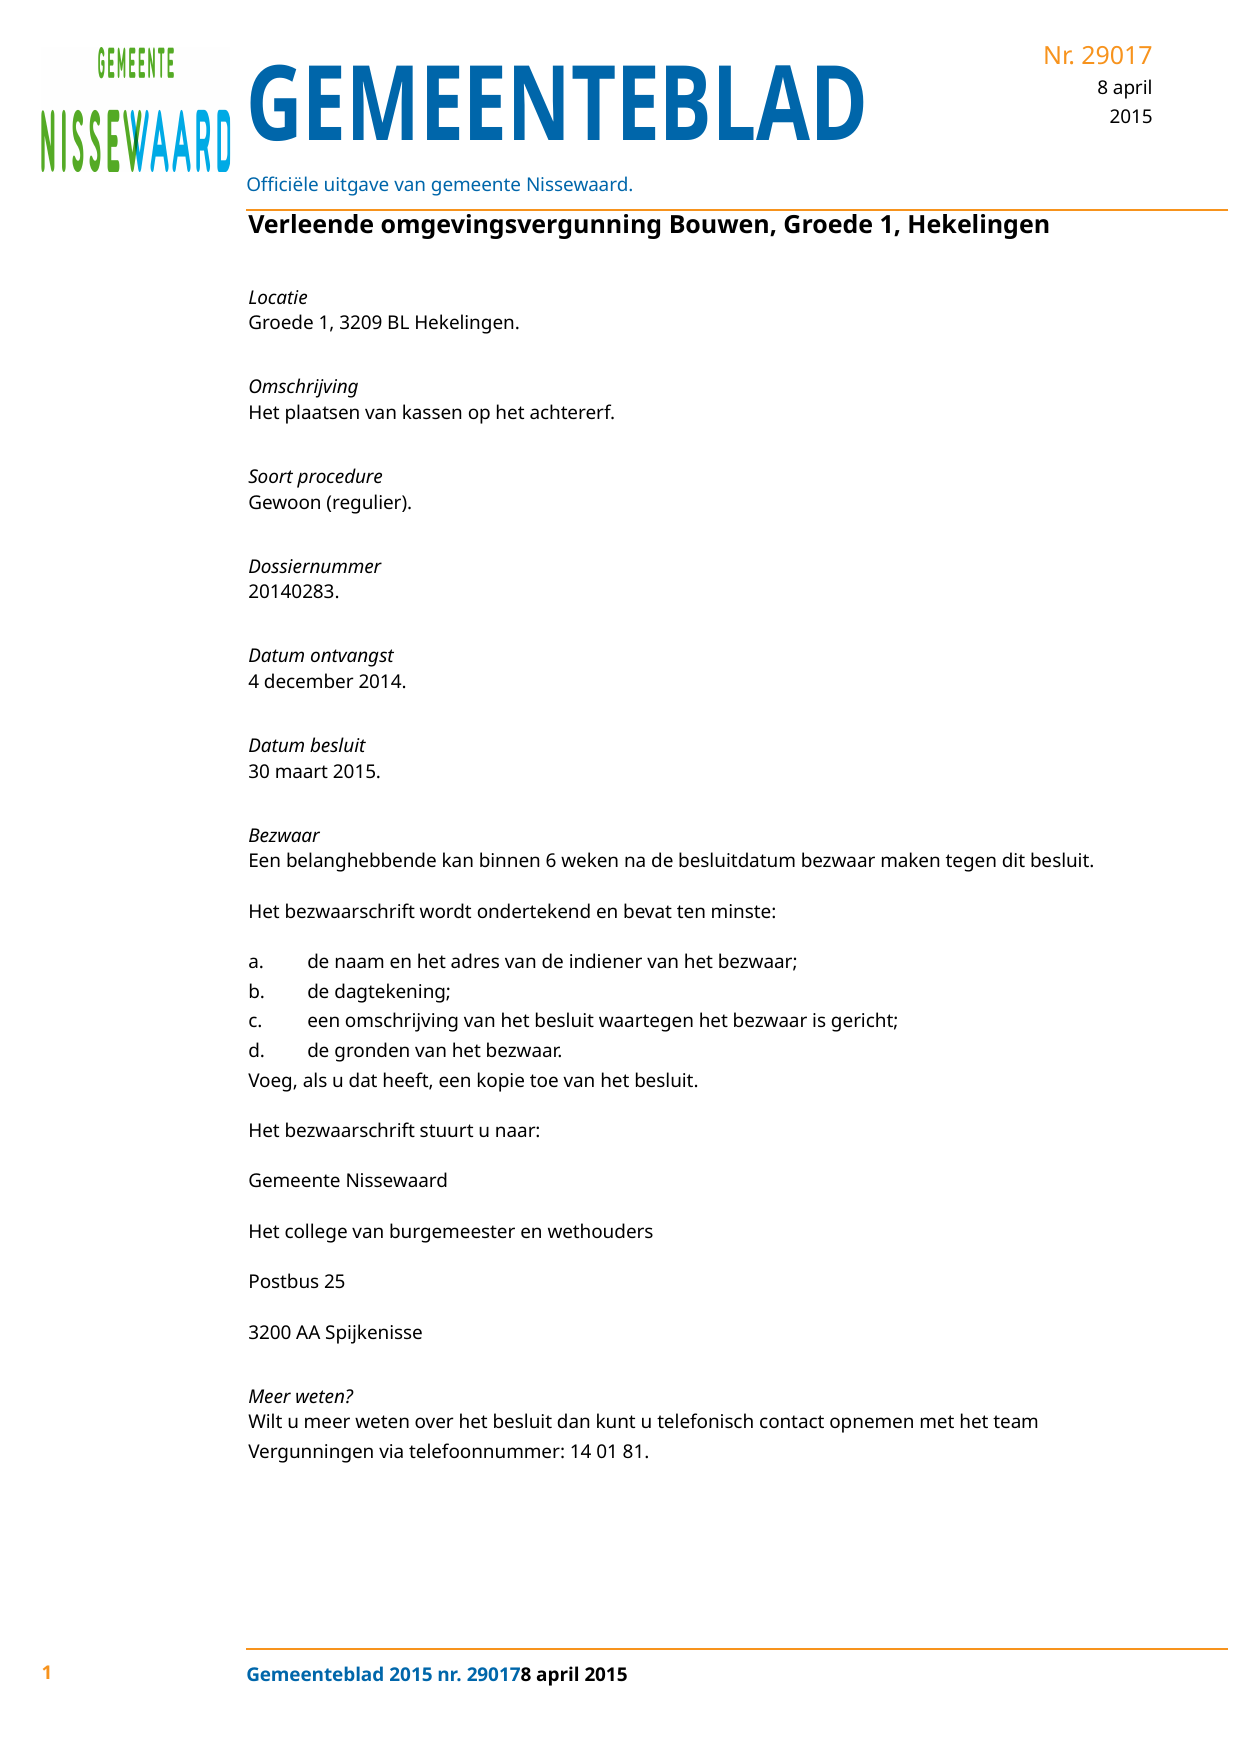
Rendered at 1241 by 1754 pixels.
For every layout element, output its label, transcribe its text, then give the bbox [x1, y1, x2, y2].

text Datum besluit [248, 732, 1152, 758]
text Datum ontvangst [248, 643, 1152, 668]
text Het plaatsen van kassen op het achtererf. [248, 399, 1152, 425]
text Gemeente Nissewaard [248, 1168, 1152, 1193]
text Verleende omgevingsvergunning Bouwen, Groede 1, Hekelingen [248, 211, 1152, 241]
text Het bezwaarschrift stuurt u naar: [248, 1117, 1152, 1143]
picture [154, 157, 165, 172]
list een omschrijving van het besluit waartegen het bezwaar is gericht; [248, 1008, 1152, 1033]
picture [176, 157, 187, 172]
text Groede 1, 3209 BL Hekelingen. [248, 309, 1152, 335]
text 3200 AA Spijkenisse [248, 1319, 1152, 1345]
text Gewoon (regulier). [248, 489, 1152, 515]
text Het bezwaarschrift wordt ondertekend en bevat ten minste: [248, 898, 1152, 924]
text Dossiernummer [248, 553, 1152, 579]
text Soort procedure [248, 463, 1152, 489]
picture [200, 151, 206, 172]
list de naam en het adres van de indiener van het bezwaar; [248, 948, 1152, 974]
text Voeg, als u dat heeft, een kopie toe van het besluit. [248, 1067, 1152, 1093]
list de gronden van het bezwaar. [248, 1037, 1152, 1063]
text 20140283. [248, 579, 1152, 604]
picture [41, 47, 231, 172]
picture [222, 122, 227, 160]
text Omschrijving [248, 373, 1152, 399]
text Meer weten? [248, 1383, 1152, 1409]
text Een belanghebbende kan binnen 6 weken na de besluitdatum bezwaar maken tegen dit besluit. [248, 848, 1152, 873]
text 30 maart 2015. [248, 758, 1152, 784]
text Wilt u meer weten over het besluit dan kunt u telefonisch contact opnemen met het team Vergunningen via telefoonnummer: 14 01 81. [248, 1409, 1152, 1464]
text Bezwaar [248, 822, 1152, 848]
text Locatie [248, 284, 1152, 309]
text 4 december 2014. [248, 668, 1152, 694]
list de dagtekening; [248, 978, 1152, 1004]
text Postbus 25 [248, 1268, 1152, 1294]
text Het college van burgemeester en wethouders [248, 1218, 1152, 1244]
picture [201, 122, 206, 138]
